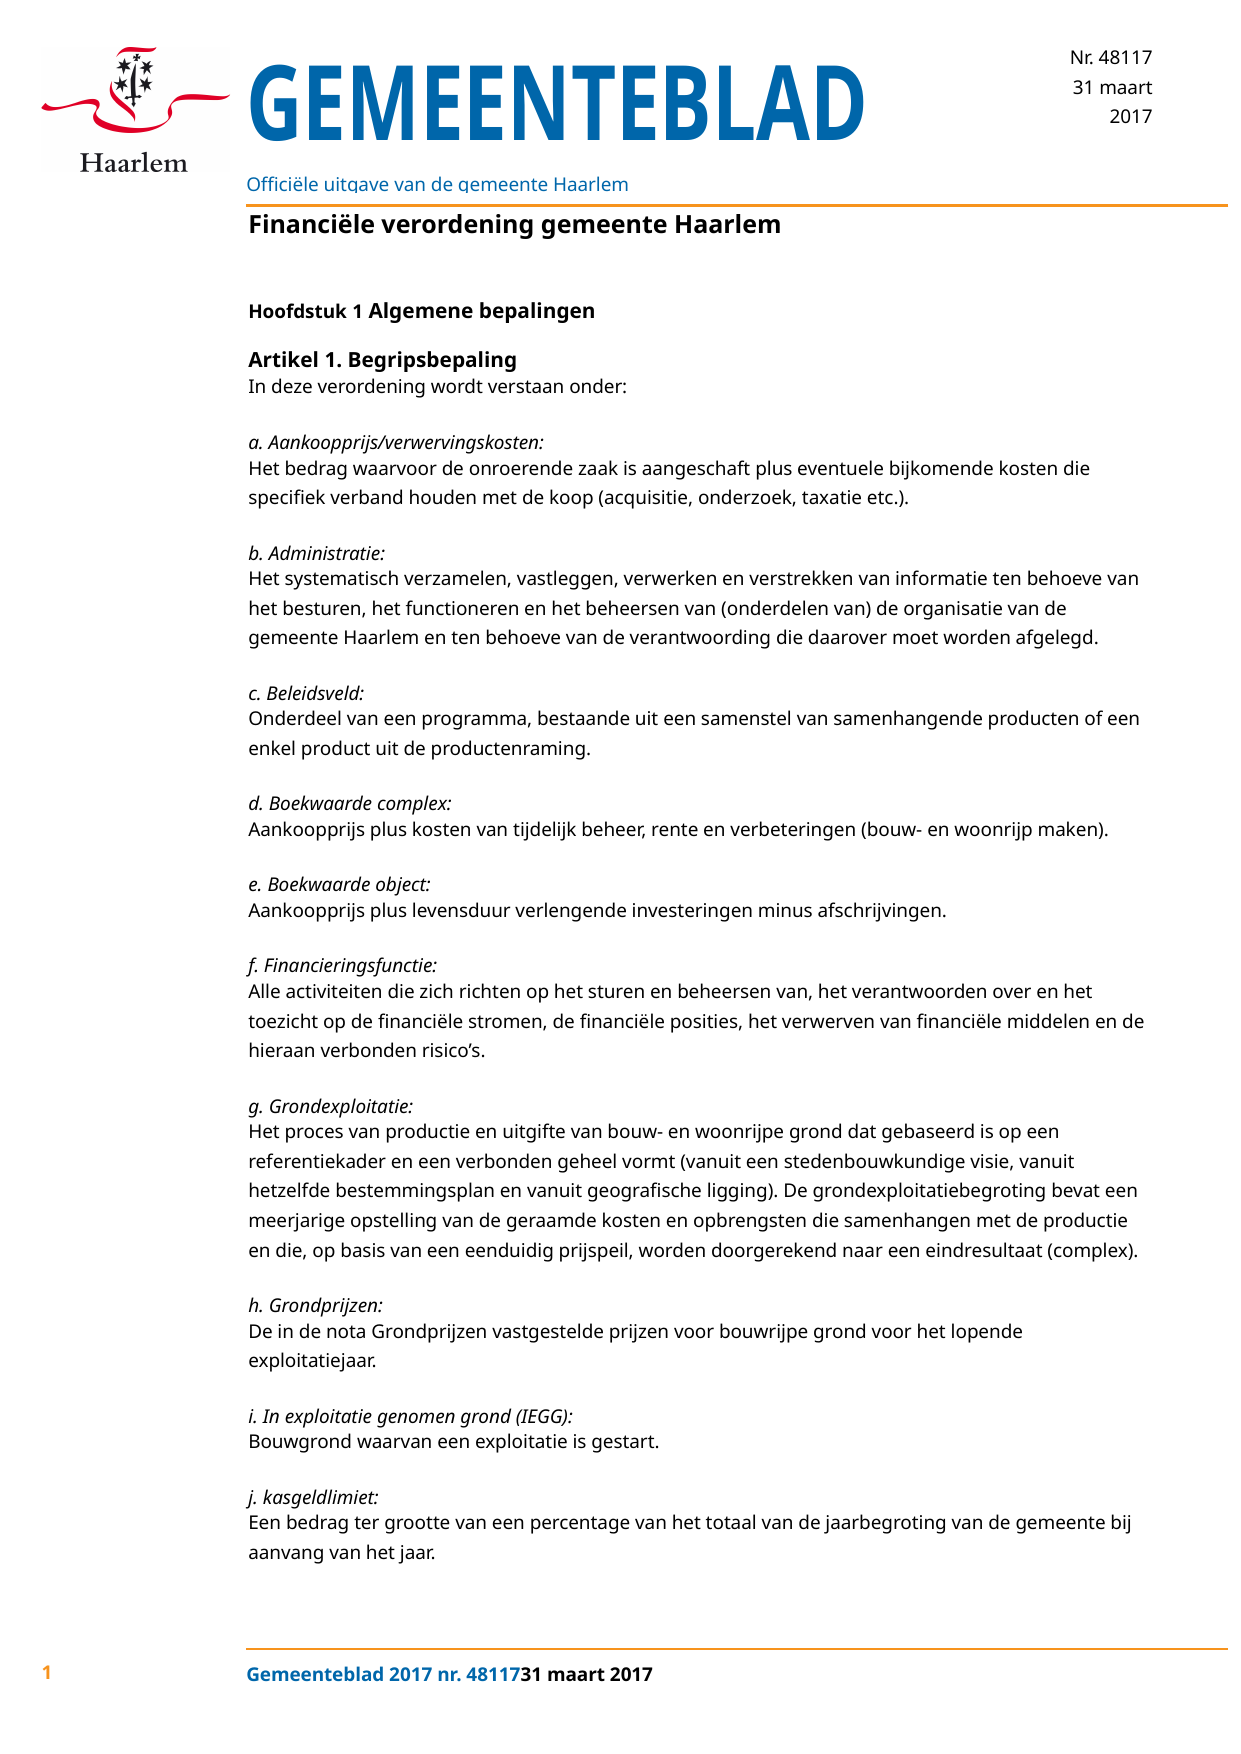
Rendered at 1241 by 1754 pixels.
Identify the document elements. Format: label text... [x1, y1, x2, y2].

text De in de nota Grondprijzen vastgestelde prijzen voor bouwrijpe grond voor het lopende exploitatiejaar. [248, 1318, 1152, 1373]
text f. Financieringsfunctie: [248, 953, 1152, 978]
text h. Grondprijzen: [248, 1292, 1152, 1318]
text Aankoopprijs plus kosten van tijdelijk beheer, rente en verbeteringen (bouw- en woonrijp maken). [248, 816, 1152, 842]
text d. Boekwaarde complex: [248, 791, 1152, 816]
text b. Administratie: [248, 540, 1152, 565]
text a. Aankoopprijs/verwervingskosten: [248, 429, 1152, 455]
text Alle activiteiten die zich richten op het sturen en beheersen van, het verantwoorden over en het toezicht op de financiële stromen, de financiële posities, het verwerven van financiële middelen en de hieraan verbonden risico’s. [248, 978, 1152, 1063]
text Hoofdstuk 1 Algemene bepalingen [248, 296, 1152, 324]
text i. In exploitatie genomen grond (IEGG): [248, 1403, 1152, 1428]
text e. Boekwaarde object: [248, 872, 1152, 897]
text Artikel 1. Begripsbepaling [248, 345, 1152, 374]
text j. kasgeldlimiet: [248, 1484, 1152, 1509]
text Financiële verordening gemeente Haarlem [248, 207, 1152, 241]
picture [41, 47, 231, 172]
text Het bedrag waarvoor de onroerende zaak is aangeschaft plus eventuele bijkomende kosten die specifiek verband houden met de koop (acquisitie, onderzoek, taxatie etc.). [248, 455, 1152, 510]
text In deze verordening wordt verstaan onder: [248, 374, 1152, 399]
text Bouwgrond waarvan een exploitatie is gestart. [248, 1428, 1152, 1454]
text Onderdeel van een programma, bestaande uit een samenstel van samenhangende producten of een enkel product uit de productenraming. [248, 706, 1152, 761]
text Het systematisch verzamelen, vastleggen, verwerken en verstrekken van informatie ten behoeve van het besturen, het functioneren en het beheersen van (onderdelen van) de organisatie van de gemeente Haarlem en ten behoeve van de verantwoording die daarover moet worden afgelegd. [248, 565, 1152, 650]
text Een bedrag ter grootte van een percentage van het totaal van de jaarbegroting van de gemeente bij aanvang van het jaar. [248, 1509, 1152, 1565]
text g. Grondexploitatie: [248, 1093, 1152, 1118]
text c. Beleidsveld: [248, 680, 1152, 706]
text Aankoopprijs plus levensduur verlengende investeringen minus afschrijvingen. [248, 897, 1152, 923]
text Het proces van productie en uitgifte van bouw- en woonrijpe grond dat gebaseerd is op een referentiekader en een verbonden geheel vormt (vanuit een stedenbouwkundige visie, vanuit hetzelfde bestemmingsplan en vanuit geografische ligging). De grondexploitatiebegroting bevat een meerjarige opstelling van de geraamde kosten en opbrengsten die samenhangen met de productie en die, op basis van een eenduidig prijspeil, worden doorgerekend naar een eindresultaat (complex). [248, 1118, 1152, 1263]
